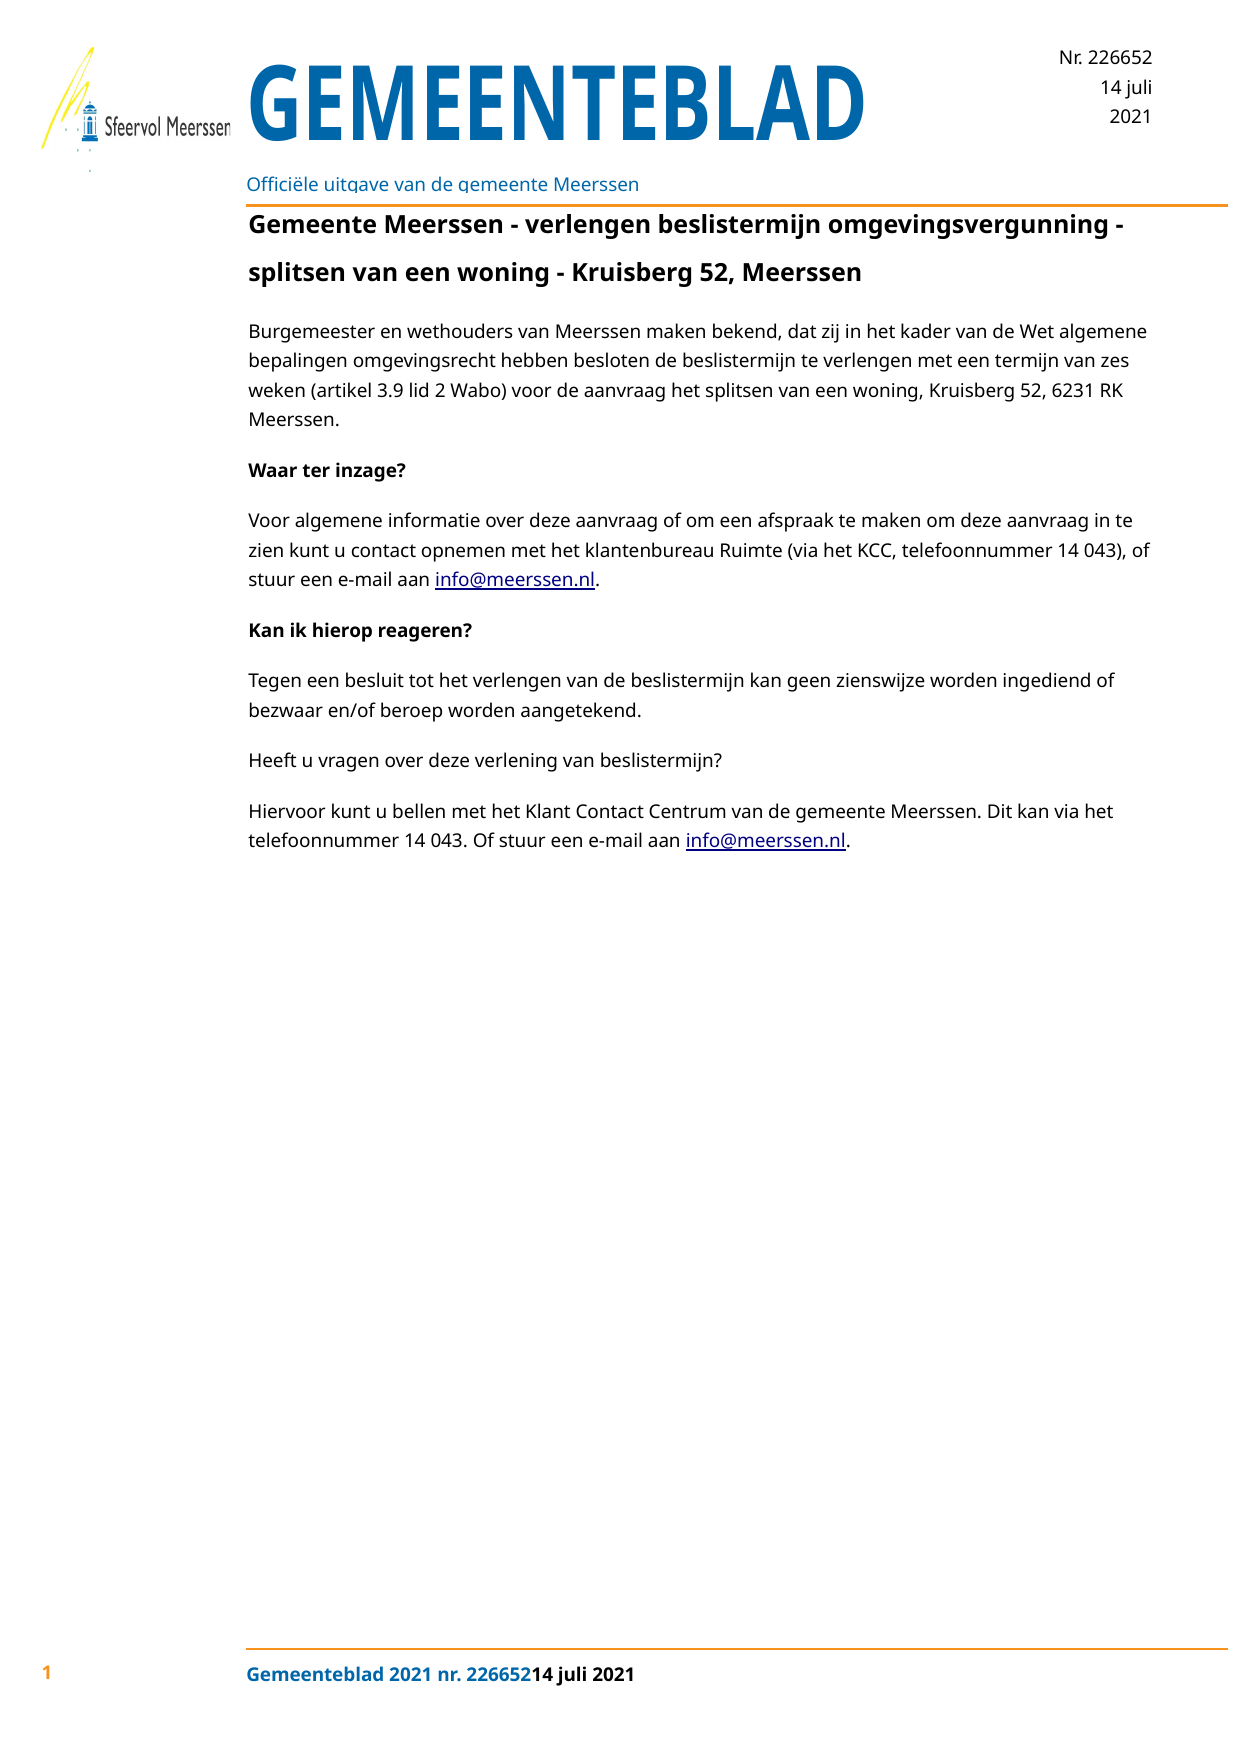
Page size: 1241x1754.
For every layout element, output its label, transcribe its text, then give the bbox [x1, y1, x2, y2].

text Hiervoor kunt u bellen met het Klant Contact Centrum van de gemeente Meerssen. Dit kan via het telefoonnummer 14 043. Of stuur een e-mail aan info@meerssen.nl. [248, 798, 1152, 853]
text Voor algemene informatie over deze aanvraag of om een afspraak te maken om deze aanvraag in te zien kunt u contact opnemen met het klantenbureau Ruimte (via het KCC, telefoonnummer 14 043), of stuur een e-mail aan info@meerssen.nl. [248, 507, 1152, 592]
text Kan ik hierop reageren? [248, 617, 1152, 643]
text Waar ter inzage? [248, 457, 1152, 483]
text Gemeente Meerssen - verlengen beslistermijn omgevingsvergunning - splitsen van een woning - Kruisberg 52, Meerssen [248, 207, 1152, 288]
text Heeft u vragen over deze verlening van beslistermijn? [248, 747, 1152, 773]
text Tegen een besluit tot het verlengen van de beslistermijn kan geen zienswijze worden ingediend of bezwaar en/of beroep worden aangetekend. [248, 667, 1152, 723]
text Burgemeester en wethouders van Meerssen maken bekend, dat zij in het kader van de Wet algemene bepalingen omgevingsrecht hebben besloten de beslistermijn te verlengen met een termijn van zes weken (artikel 3.9 lid 2 Wabo) voor de aanvraag het splitsen van een woning, Kruisberg 52, 6231 RK Meerssen. [248, 318, 1152, 432]
picture [41, 47, 231, 172]
